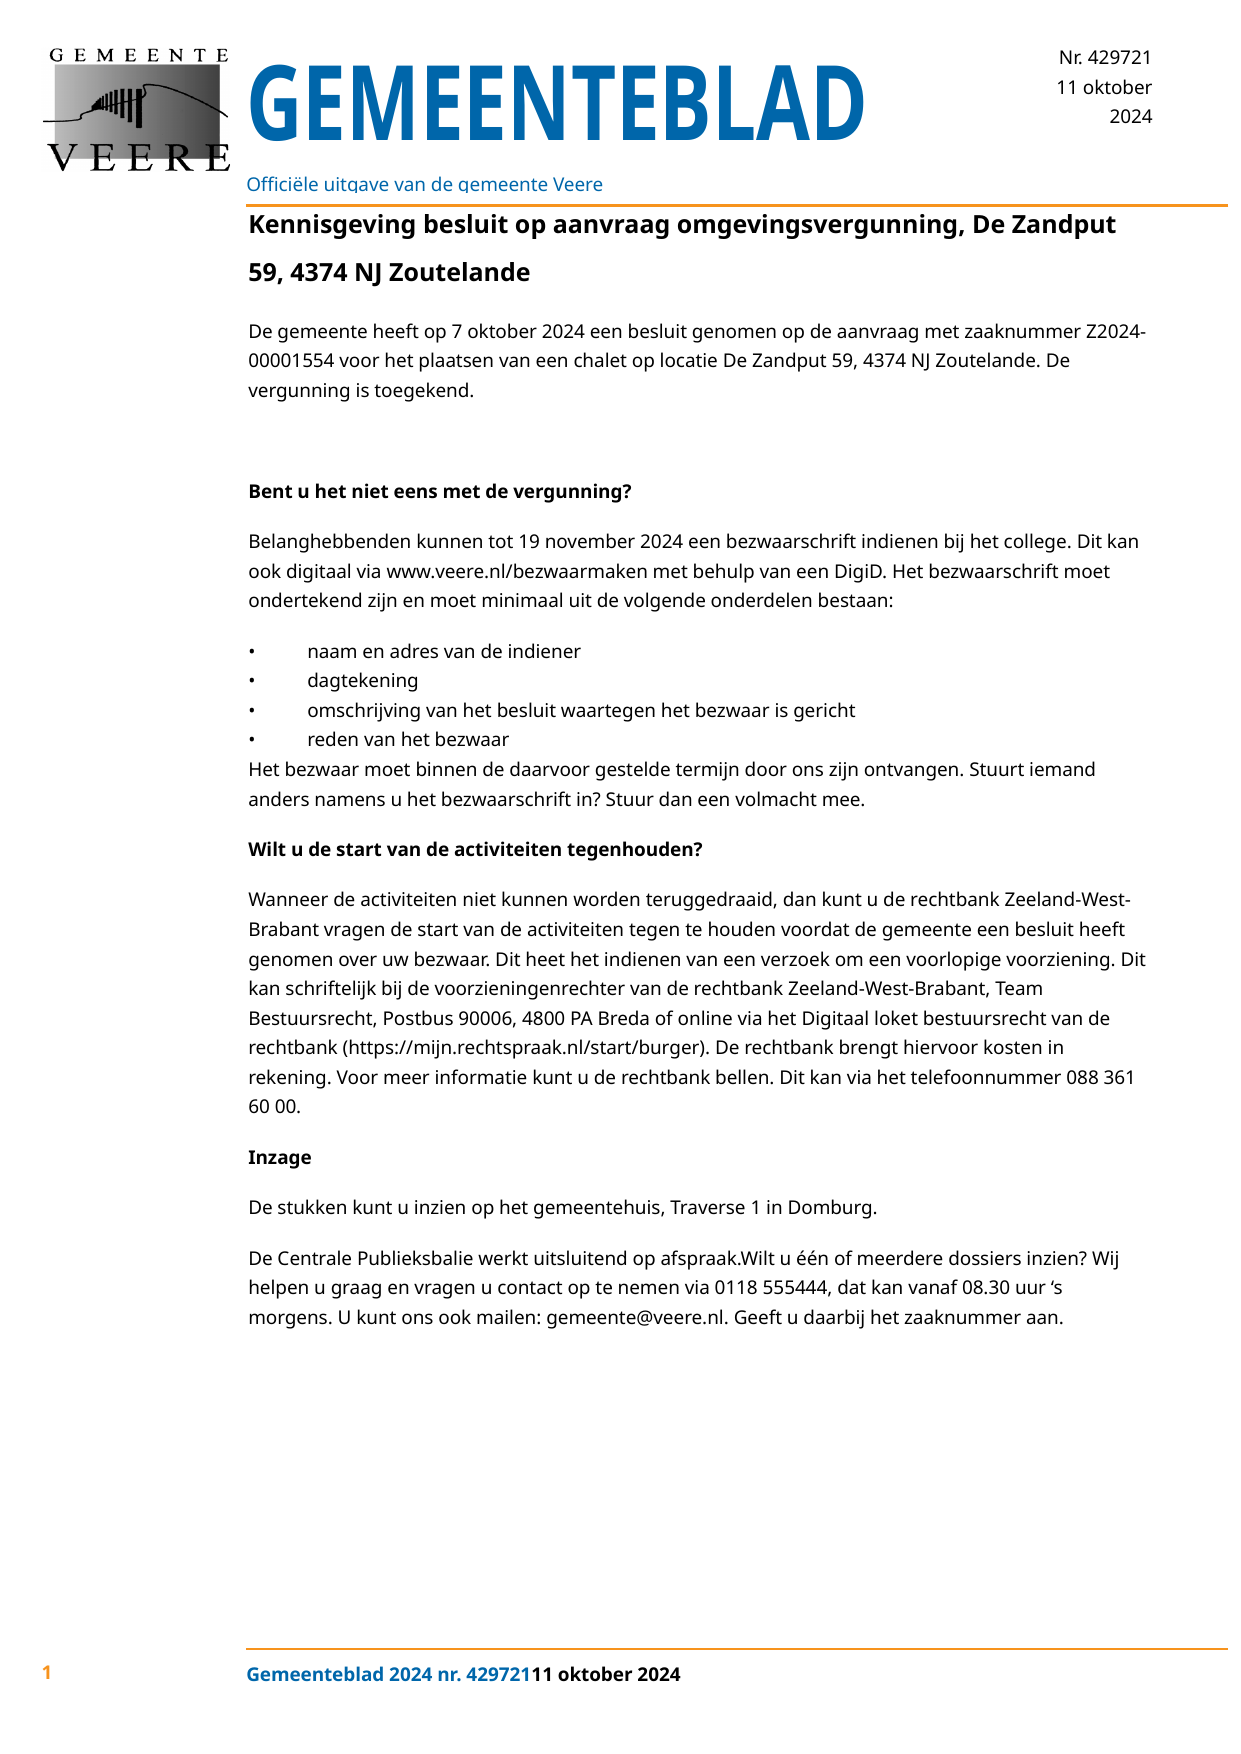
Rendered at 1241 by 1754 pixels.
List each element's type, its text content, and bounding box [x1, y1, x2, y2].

text Inzage [248, 1144, 1152, 1170]
text De stukken kunt u inzien op het gemeentehuis, Traverse 1 in Domburg. [248, 1194, 1152, 1220]
list naam en adres van de indiener [248, 638, 1152, 664]
text Wilt u de start van de activiteiten tegenhouden? [248, 836, 1152, 862]
list reden van het bezwaar [248, 727, 1152, 752]
text Het bezwaar moet binnen de daarvoor gestelde termijn door ons zijn ontvangen. Stuurt iemand anders namens u het bezwaarschrift in? Stuur dan een volmacht mee. [248, 756, 1152, 812]
picture [41, 47, 231, 172]
text De gemeente heeft op 7 oktober 2024 een besluit genomen op de aanvraag met zaaknummer Z2024-00001554 voor het plaatsen van een chalet op locatie De Zandput 59, 4374 NJ Zoutelande. De vergunning is toegekend. [248, 318, 1152, 403]
text De Centrale Publieksbalie werkt uitsluitend op afspraak.Wilt u één of meerdere dossiers inzien? Wij helpen u graag en vragen u contact op te nemen via 0118 555444, dat kan vanaf 08.30 uur ‘s morgens. U kunt ons ook mailen: gemeente@veere.nl. Geeft u daarbij het zaaknummer aan. [248, 1245, 1152, 1330]
list omschrijving van het besluit waartegen het bezwaar is gericht [248, 697, 1152, 723]
text Bent u het niet eens met de vergunning? [248, 478, 1152, 504]
text Belanghebbenden kunnen tot 19 november 2024 een bezwaarschrift indienen bij het college. Dit kan ook digitaal via www.veere.nl/bezwaarmaken met behulp van een DigiD. Het bezwaarschrift moet ondertekend zijn en moet minimaal uit de volgende onderdelen bestaan: [248, 528, 1152, 613]
text Wanneer de activiteiten niet kunnen worden teruggedraaid, dan kunt u de rechtbank Zeeland-West-Brabant vragen de start van de activiteiten tegen te houden voordat de gemeente een besluit heeft genomen over uw bezwaar. Dit heet het indienen van een verzoek om een voorlopige voorziening. Dit kan schriftelijk bij de voorzieningenrechter van de rechtbank Zeeland-West-Brabant, Team Bestuursrecht, Postbus 90006, 4800 PA Breda of online via het Digitaal loket bestuursrecht van de rechtbank (https://mijn.rechtspraak.nl/start/burger). De rechtbank brengt hiervoor kosten in rekening. Voor meer informatie kunt u de rechtbank bellen. Dit kan via het telefoonnummer 088 361 60 00. [248, 887, 1152, 1119]
text Kennisgeving besluit op aanvraag omgevingsvergunning, De Zandput 59, 4374 NJ Zoutelande [248, 207, 1152, 288]
list dagtekening [248, 667, 1152, 693]
